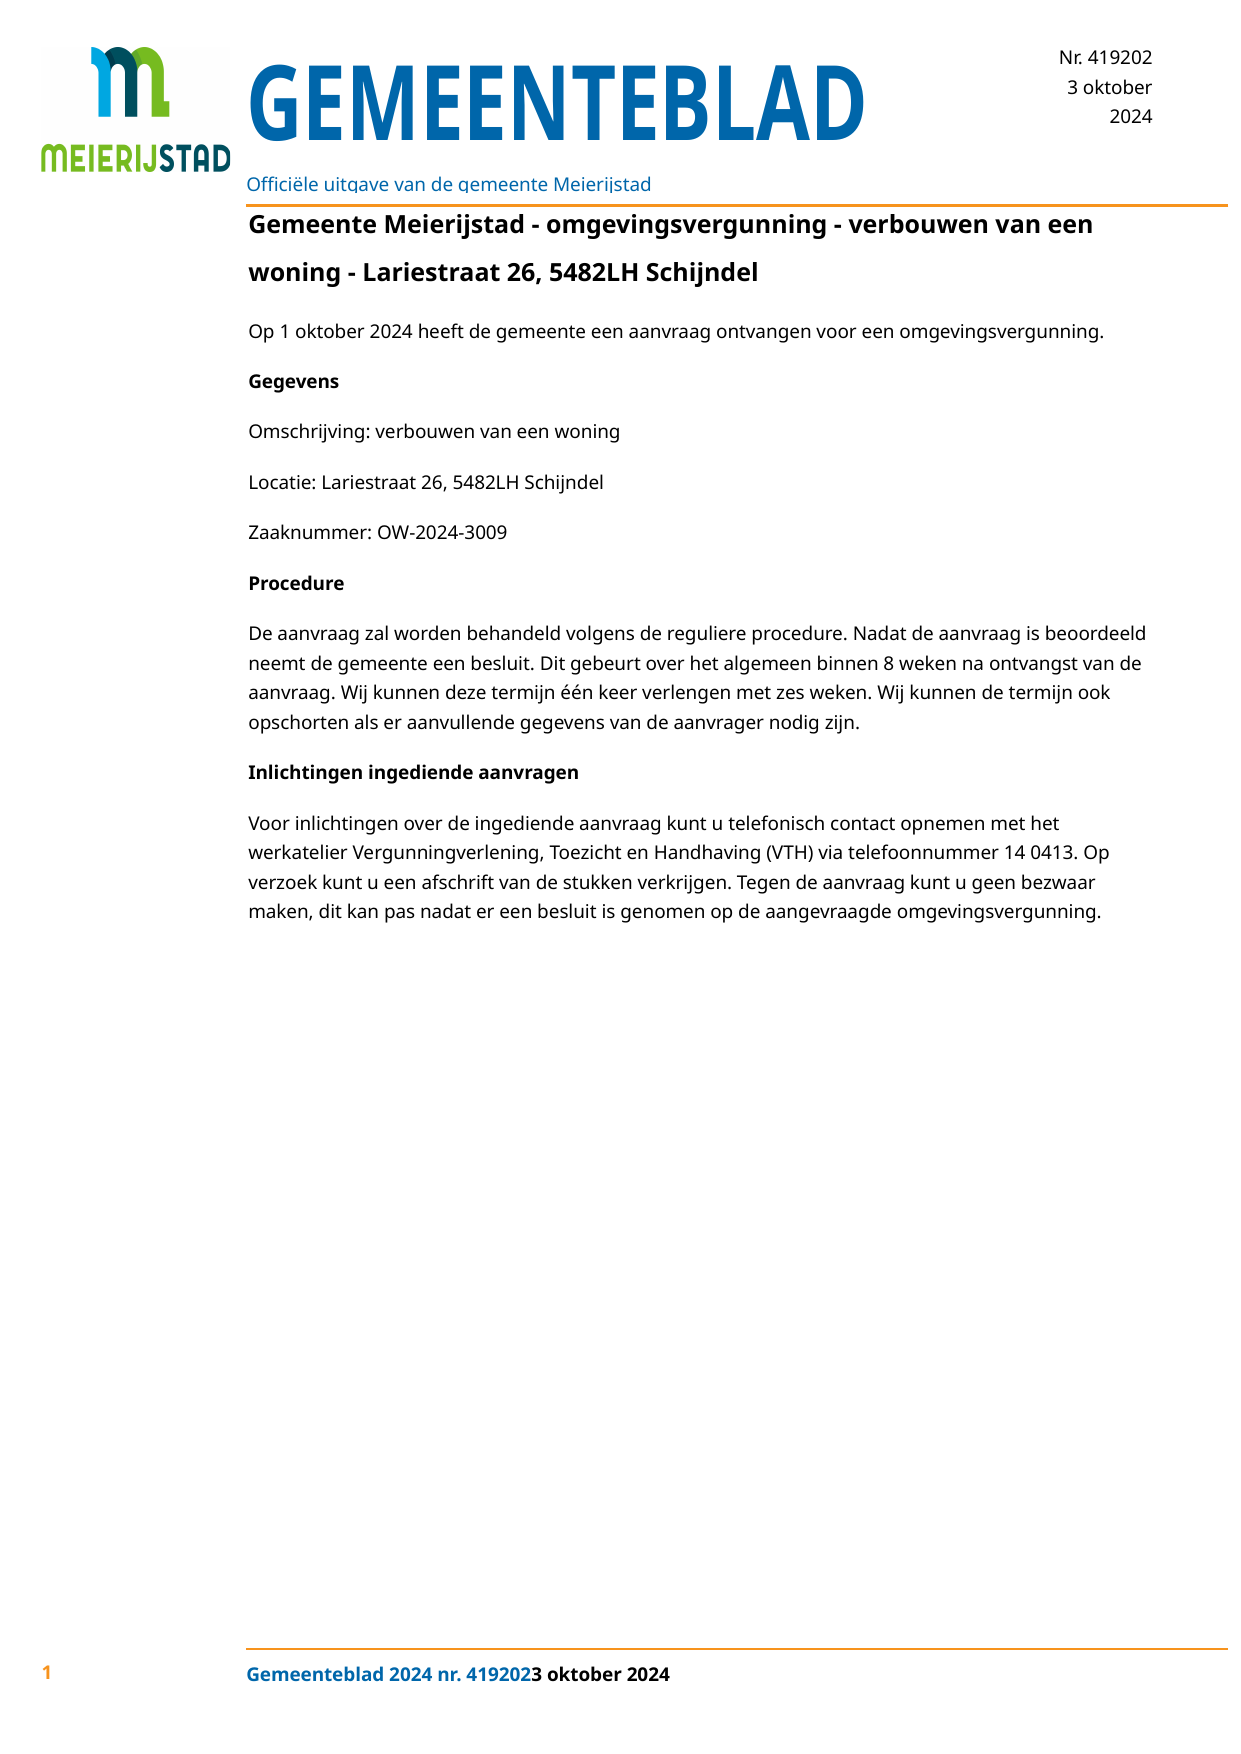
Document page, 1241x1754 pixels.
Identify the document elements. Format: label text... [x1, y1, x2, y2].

text Op 1 oktober 2024 heeft de gemeente een aanvraag ontvangen voor een omgevingsvergunning. [248, 318, 1152, 344]
text Zaaknummer: OW-2024-3009 [248, 519, 1152, 545]
text Voor inlichtingen over de ingediende aanvraag kunt u telefonisch contact opnemen met het werkatelier Vergunningverlening, Toezicht en Handhaving (VTH) via telefoonnummer 14 0413. Op verzoek kunt u een afschrift van de stukken verkrijgen. Tegen de aanvraag kunt u geen bezwaar maken, dit kan pas nadat er een besluit is genomen op de aangevraagde omgevingsvergunning. [248, 810, 1152, 924]
text De aanvraag zal worden behandeld volgens de reguliere procedure. Nadat de aanvraag is beoordeeld neemt de gemeente een besluit. Dit gebeurt over het algemeen binnen 8 weken na ontvangst van de aanvraag. Wij kunnen deze termijn één keer verlengen met zes weken. Wij kunnen de termijn ook opschorten als er aanvullende gegevens van de aanvrager nodig zijn. [248, 620, 1152, 735]
picture [41, 47, 231, 172]
text Locatie: Lariestraat 26, 5482LH Schijndel [248, 469, 1152, 495]
text Gemeente Meierijstad - omgevingsvergunning - verbouwen van een woning - Lariestraat 26, 5482LH Schijndel [248, 207, 1152, 288]
text Gegevens [248, 368, 1152, 394]
text Procedure [248, 570, 1152, 596]
text Inlichtingen ingediende aanvragen [248, 759, 1152, 785]
text Omschrijving: verbouwen van een woning [248, 419, 1152, 444]
